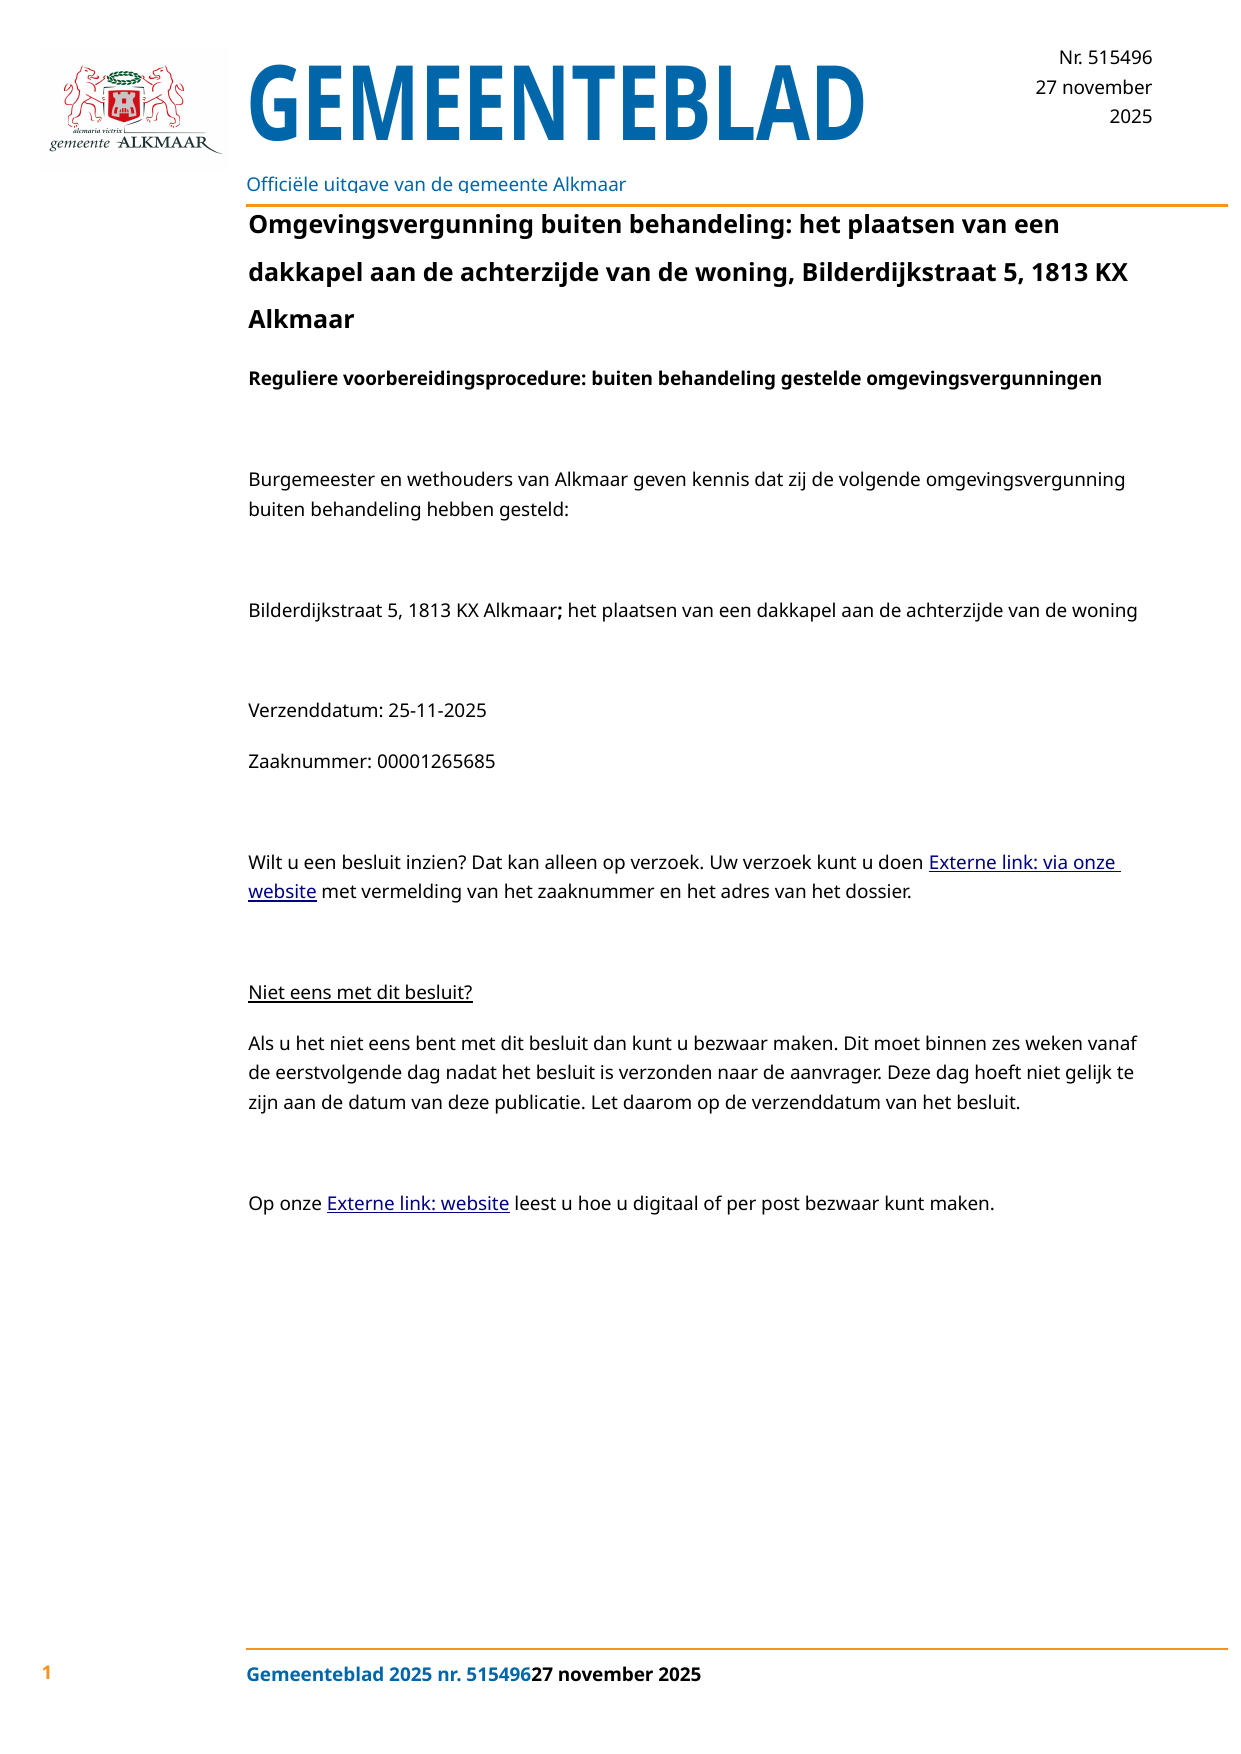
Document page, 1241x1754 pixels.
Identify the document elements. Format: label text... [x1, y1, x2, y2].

picture [41, 47, 231, 172]
text Zaaknummer: 00001265685 [248, 748, 1152, 774]
text Wilt u een besluit inzien? Dat kan alleen op verzoek. Uw verzoek kunt u doen Externe link: via onze website met vermelding van het zaaknummer en het adres van het dossier. [248, 849, 1152, 904]
text Niet eens met dit besluit? [248, 979, 1152, 1005]
text Reguliere voorbereidingsprocedure: buiten behandeling gestelde omgevingsvergunningen [248, 366, 1152, 391]
text Omgevingsvergunning buiten behandeling: het plaatsen van een dakkapel aan de achterzijde van de woning, Bilderdijkstraat 5, 1813 KX Alkmaar [248, 207, 1152, 336]
text Op onze Externe link: website leest u hoe u digitaal of per post bezwaar kunt maken. [248, 1190, 1152, 1215]
text Als u het niet eens bent met dit besluit dan kunt u bezwaar maken. Dit moet binnen zes weken vanaf de eerstvolgende dag nadat het besluit is verzonden naar de aanvrager. Deze dag hoeft niet gelijk te zijn aan de datum van deze publicatie. Let daarom op de verzenddatum van het besluit. [248, 1030, 1152, 1114]
text Bilderdijkstraat 5, 1813 KX Alkmaar; het plaatsen van een dakkapel aan de achterzijde van de woning [248, 597, 1152, 622]
text Verzenddatum: 25-11-2025 [248, 698, 1152, 723]
text Burgemeester en wethouders van Alkmaar geven kennis dat zij de volgende omgevingsvergunning buiten behandeling hebben gesteld: [248, 466, 1152, 522]
